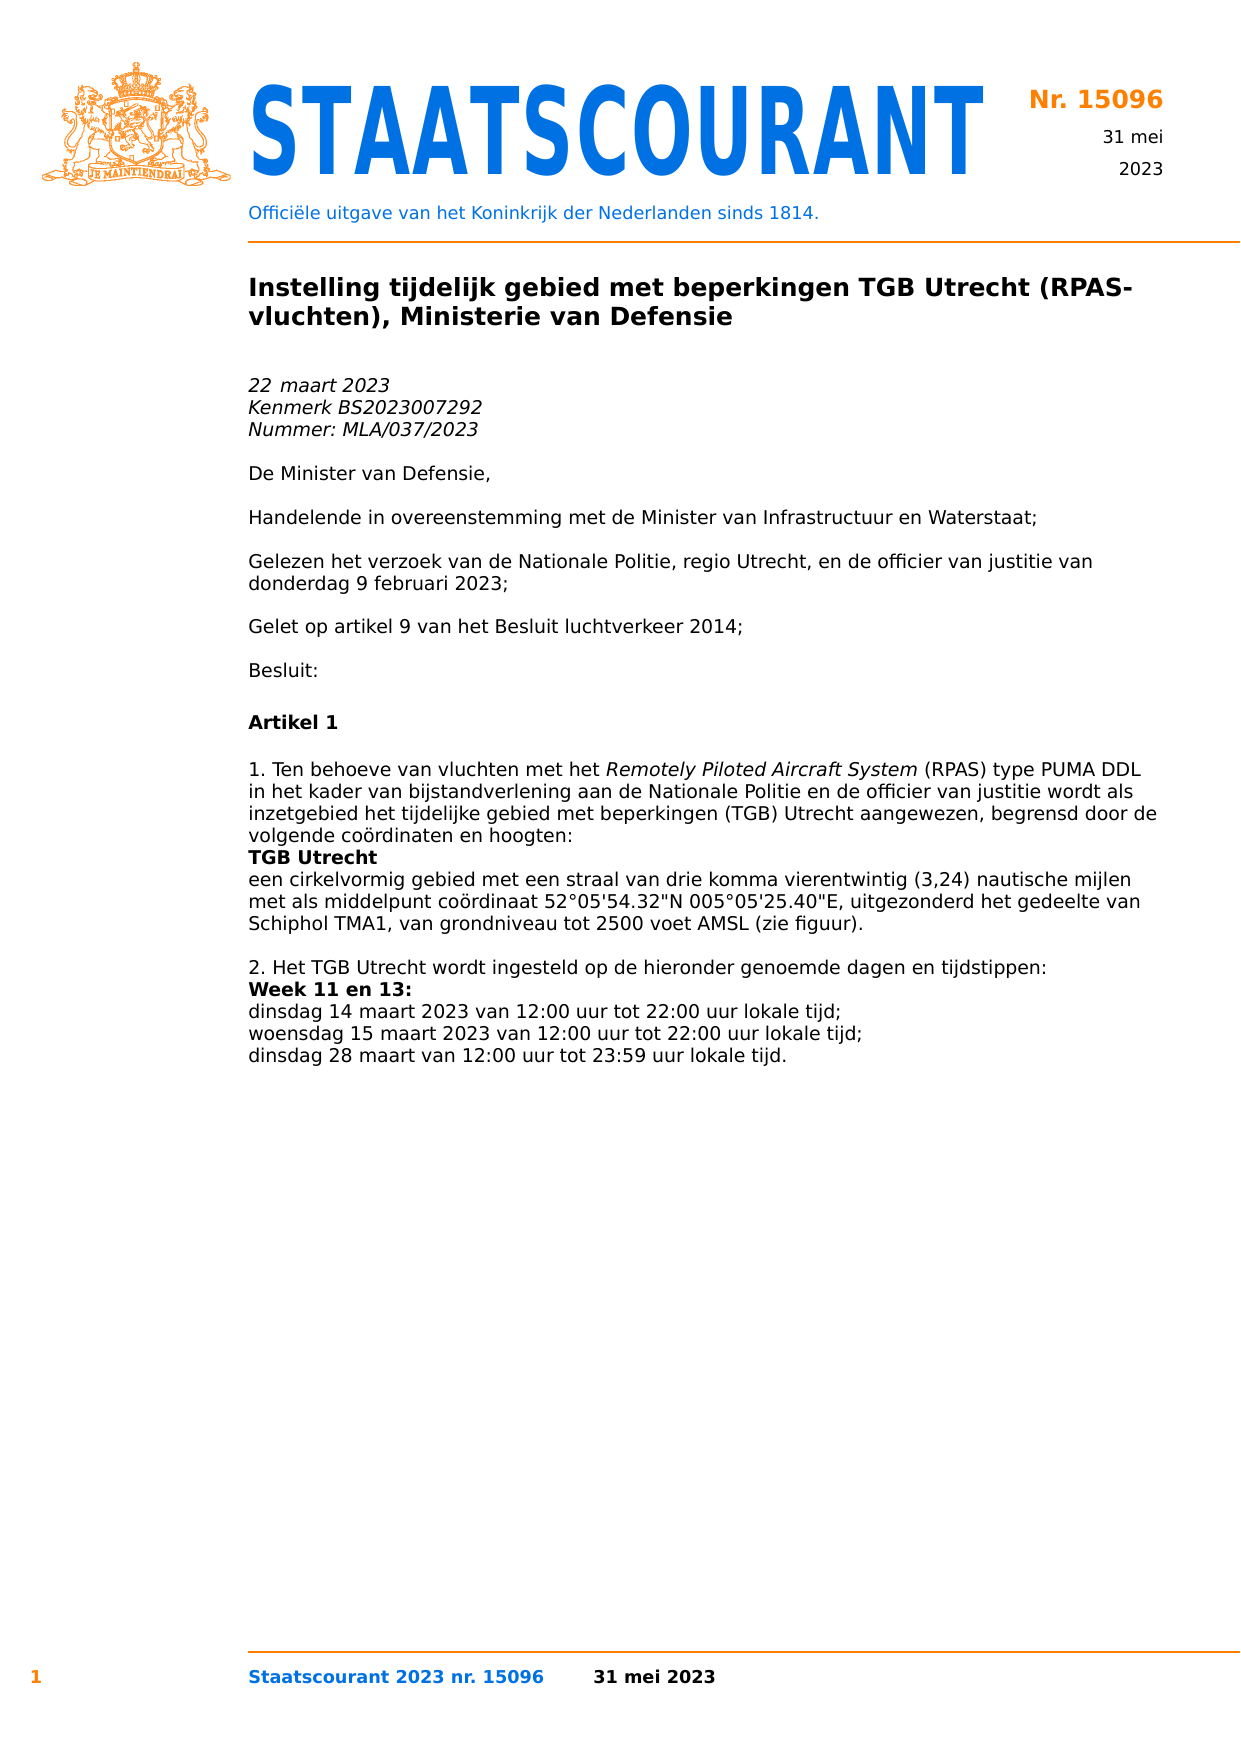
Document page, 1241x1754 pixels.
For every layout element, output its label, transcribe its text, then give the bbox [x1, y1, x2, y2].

text Nummer: MLA/037/2023 [248, 419, 1163, 441]
table_cell 31 mei [998, 121, 1240, 153]
text 1. Ten behoeve van vluchten met het Remotely Piloted Aircraft System (RPAS) type PUMA DDL in het kader van bijstandverlening aan de Nationale Politie en de officier van justitie wordt als inzetgebied het tijdelijke gebied met beperkingen (TGB) Utrecht aangewezen, begrensd door de volgende coördinaten en hoogten: [248, 759, 1163, 847]
text 2. Het TGB Utrecht wordt ingesteld op de hieronder genoemde dagen en tijdstippen: [248, 957, 1163, 979]
text 22 maart 2023 [248, 375, 1163, 397]
text TGB Utrecht [248, 847, 1163, 869]
text woensdag 15 maart 2023 van 12:00 uur tot 22:00 uur lokale tijd; [248, 1023, 1163, 1045]
subtitle Instelling tijdelijk gebied met beperkingen TGB Utrecht (RPAS-vluchten), Ministerie van Defensie [248, 273, 1163, 331]
text Handelende in overeenstemming met de Minister van Infrastructuur en Waterstaat; [248, 507, 1163, 529]
text dinsdag 28 maart van 12:00 uur tot 23:59 uur lokale tijd. [248, 1045, 1163, 1067]
text De Minister van Defensie, [248, 463, 1163, 485]
text Week 11 en 13: [248, 979, 1163, 1001]
text Gelet op artikel 9 van het Besluit luchtverkeer 2014; [248, 616, 1163, 638]
table_cell Officiële uitgave van het Koninkrijk der Nederlanden sinds 1814. [248, 203, 1240, 241]
text een cirkelvormig gebied met een straal van drie komma vierentwintig (3,24) nautische mijlen met als middelpunt coördinaat 52°05'54.32"N 005°05'25.40"E, uitgezonderd het gedeelte van Schiphol TMA1, van grondniveau tot 2500 voet AMSL (zie figuur). [248, 869, 1163, 935]
table_header STAATSCOURANT [248, 62, 998, 203]
text Besluit: [248, 660, 1163, 682]
text dinsdag 14 maart 2023 van 12:00 uur tot 22:00 uur lokale tijd; [248, 1001, 1163, 1023]
table_cell 2023 [998, 153, 1240, 203]
picture [41, 62, 231, 186]
table_header Nr. 15096 [998, 62, 1240, 121]
text Gelezen het verzoek van de Nationale Politie, regio Utrecht, en de officier van justitie van donderdag 9 februari 2023; [248, 551, 1163, 594]
subtitle Artikel 1 [248, 712, 1163, 734]
table_header [25, 62, 248, 241]
text Kenmerk BS2023007292 [248, 397, 1163, 419]
